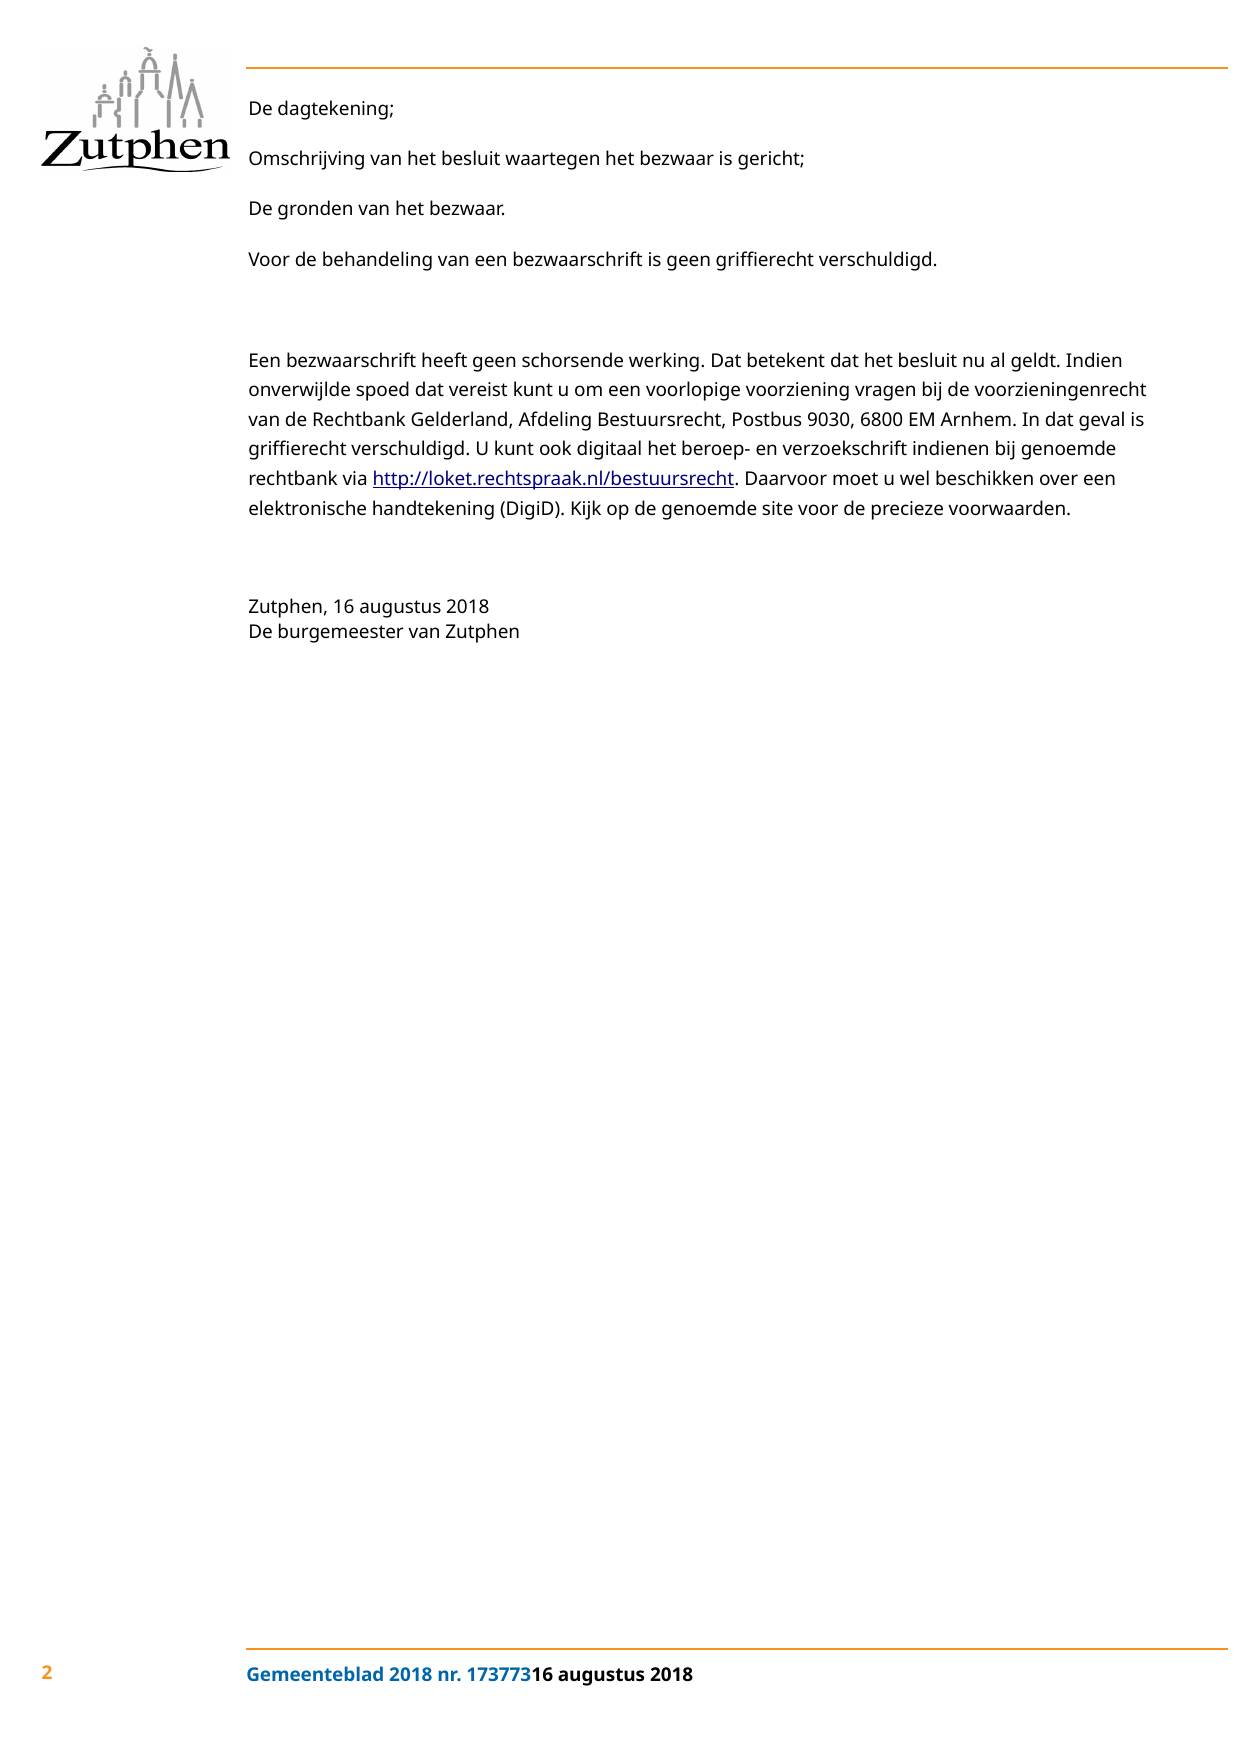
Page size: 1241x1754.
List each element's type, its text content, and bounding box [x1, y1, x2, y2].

text Omschrijving van het besluit waartegen het bezwaar is gericht; [248, 145, 1152, 171]
text De dagtekening; [248, 95, 1152, 121]
picture [41, 47, 231, 172]
text De burgemeester van Zutphen [248, 619, 1152, 644]
text Een bezwaarschrift heeft geen schorsende werking. Dat betekent dat het besluit nu al geldt. Indien onverwijlde spoed dat vereist kunt u om een voorlopige voorziening vragen bij de voorzieningenrecht van de Rechtbank Gelderland, Afdeling Bestuursrecht, Postbus 9030, 6800 EM Arnhem. In dat geval is griffierecht verschuldigd. U kunt ook digitaal het beroep- en verzoekschrift indienen bij genoemde rechtbank via http://loket.rechtspraak.nl/bestuursrecht. Daarvoor moet u wel beschikken over een elektronische handtekening (DigiD). Kijk op de genoemde site voor de precieze voorwaarden. [248, 347, 1152, 521]
text Voor de behandeling van een bezwaarschrift is geen griffierecht verschuldigd. [248, 246, 1152, 272]
text Zutphen, 16 augustus 2018 [248, 593, 1152, 619]
text De gronden van het bezwaar. [248, 196, 1152, 221]
